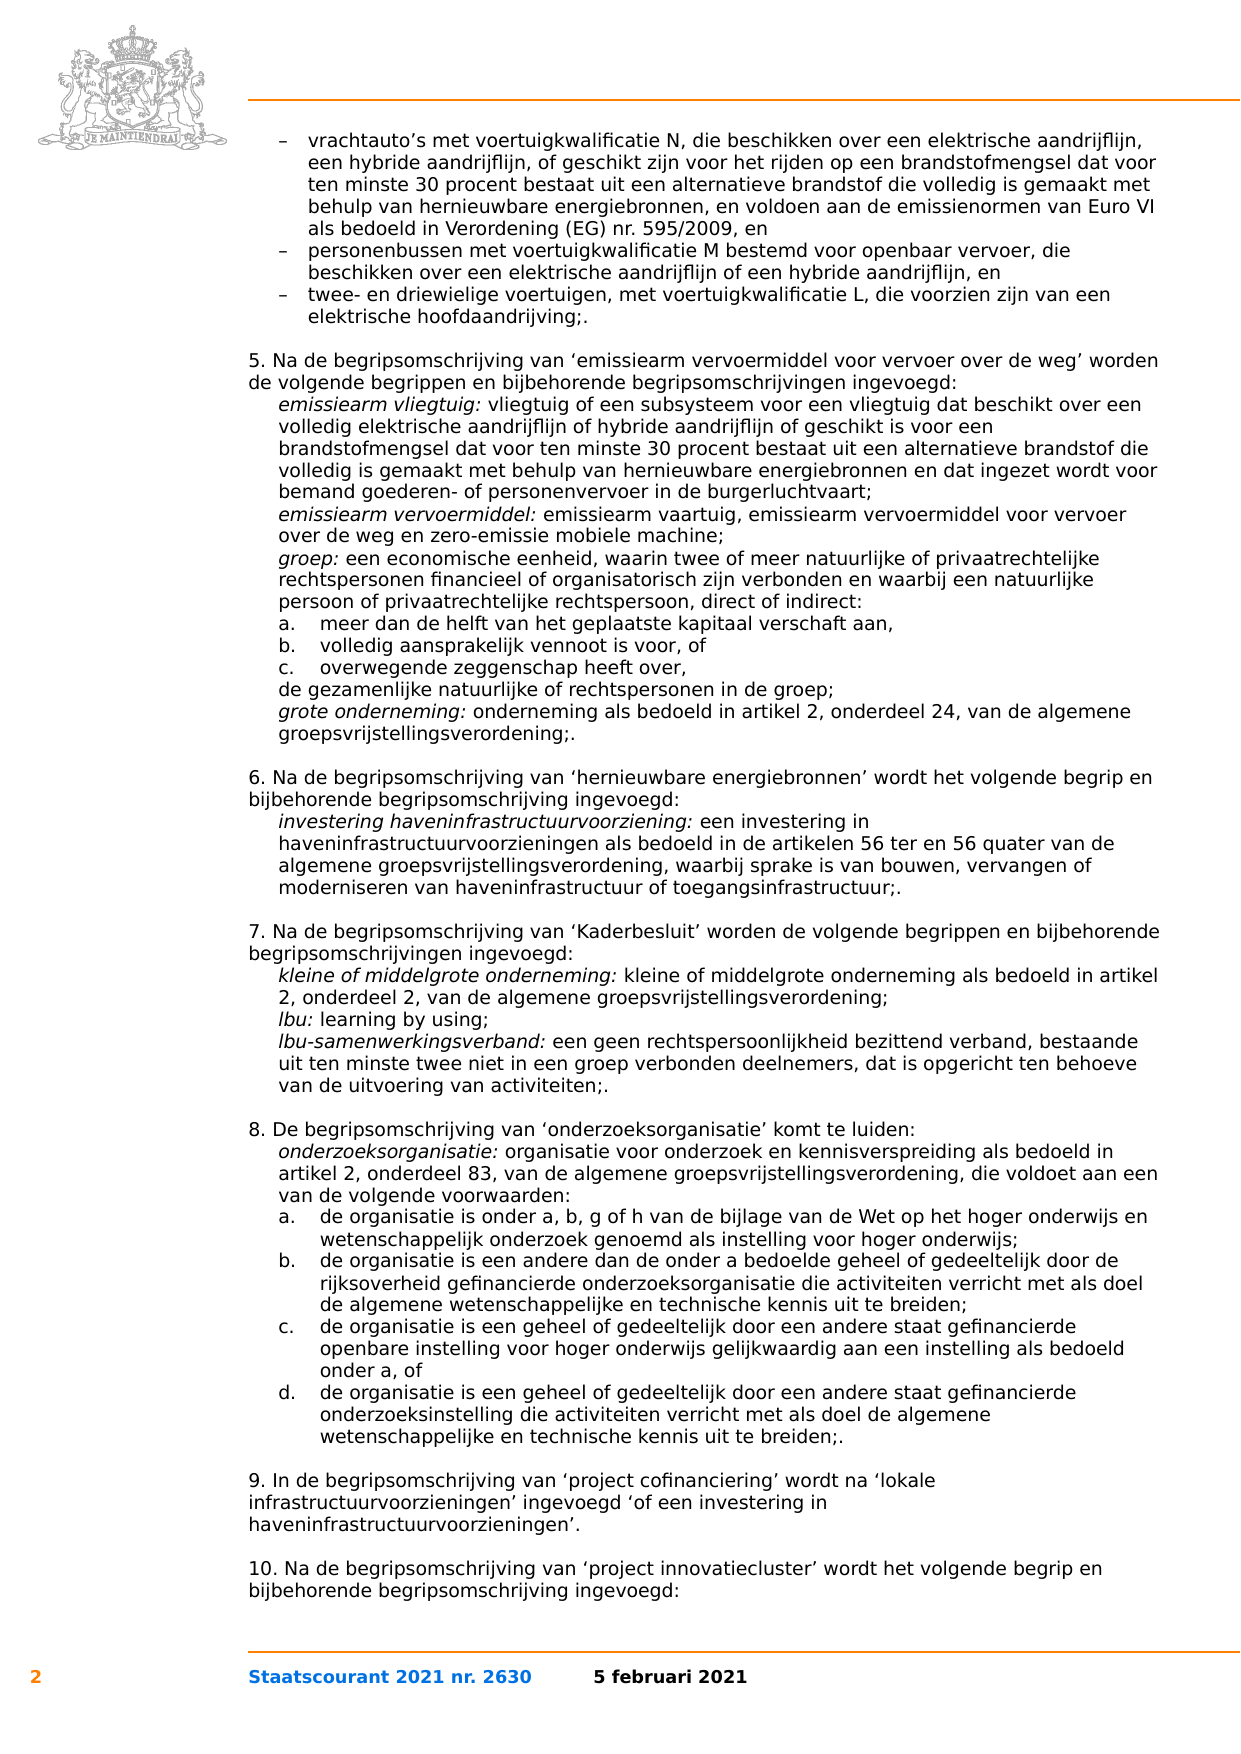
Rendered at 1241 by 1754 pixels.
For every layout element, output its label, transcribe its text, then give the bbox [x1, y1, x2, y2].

text 8. De begripsomschrijving van ‘onderzoeksorganisatie’ komt te luiden: [248, 1118, 1163, 1141]
text a. meer dan de helft van het geplaatste kapitaal verschaft aan, [278, 613, 1163, 635]
text kleine of middelgrote onderneming: kleine of middelgrote onderneming als bedoeld in artikel 2, onderdeel 2, van de algemene groepsvrijstellingsverordening; [278, 965, 1163, 1009]
text lbu-samenwerkingsverband: een geen rechtspersoonlijkheid bezittend verband, bestaande uit ten minste twee niet in een groep verbonden deelnemers, dat is opgericht ten behoeve van de uitvoering van activiteiten;. [278, 1031, 1163, 1097]
text c. overwegende zeggenschap heeft over, [278, 657, 1163, 679]
text 9. In de begripsomschrijving van ‘project cofinanciering’ wordt na ‘lokale infrastructuurvoorzieningen’ ingevoegd ‘of een investering in haveninfrastructuurvoorzieningen’. [248, 1470, 1163, 1536]
text onderzoeksorganisatie: organisatie voor onderzoek en kennisverspreiding als bedoeld in artikel 2, onderdeel 83, van de algemene groepsvrijstellingsverordening, die voldoet aan een van de volgende voorwaarden: [278, 1141, 1163, 1206]
text 10. Na de begripsomschrijving van ‘project innovatiecluster’ wordt het volgende begrip en bijbehorende begripsomschrijving ingevoegd: [248, 1558, 1163, 1602]
text emissiearm vervoermiddel: emissiearm vaartuig, emissiearm vervoermiddel voor vervoer over de weg en zero-emissie mobiele machine; [278, 503, 1163, 547]
picture [38, 25, 227, 150]
text grote onderneming: onderneming als bedoeld in artikel 2, onderdeel 24, van de algemene groepsvrijstellingsverordening;. [278, 701, 1163, 745]
text b. de organisatie is een andere dan de onder a bedoelde geheel of gedeeltelijk door de rijksoverheid gefinancierde onderzoeksorganisatie die activiteiten verricht met als doel de algemene wetenschappelijke en technische kennis uit te breiden; [278, 1250, 1163, 1316]
text 6. Na de begripsomschrijving van ‘hernieuwbare energiebronnen’ wordt het volgende begrip en bijbehorende begripsomschrijving ingevoegd: [248, 767, 1163, 811]
text d. de organisatie is een geheel of gedeeltelijk door een andere staat gefinancierde onderzoeksinstelling die activiteiten verricht met als doel de algemene wetenschappelijke en technische kennis uit te breiden;. [278, 1382, 1163, 1448]
text a. de organisatie is onder a, b, g of h van de bijlage van de Wet op het hoger onderwijs en wetenschappelijk onderzoek genoemd als instelling voor hoger onderwijs; [278, 1206, 1163, 1250]
text 7. Na de begripsomschrijving van ‘Kaderbesluit’ worden de volgende begrippen en bijbehorende begripsomschrijvingen ingevoegd: [248, 921, 1163, 965]
text emissiearm vliegtuig: vliegtuig of een subsysteem voor een vliegtuig dat beschikt over een volledig elektrische aandrijflijn of hybride aandrijflijn of geschikt is voor een brandstofmengsel dat voor ten minste 30 procent bestaat uit een alternatieve brandstof die volledig is gemaakt met behulp van hernieuwbare energiebronnen en dat ingezet wordt voor bemand goederen- of personenvervoer in de burgerluchtvaart; [278, 393, 1163, 503]
text de gezamenlijke natuurlijke of rechtspersonen in de groep; [278, 679, 1163, 701]
text c. de organisatie is een geheel of gedeeltelijk door een andere staat gefinancierde openbare instelling voor hoger onderwijs gelijkwaardig aan een instelling als bedoeld onder a, of [278, 1316, 1163, 1382]
text investering haveninfrastructuurvoorziening: een investering in haveninfrastructuurvoorzieningen als bedoeld in de artikelen 56 ter en 56 quater van de algemene groepsvrijstellingsverordening, waarbij sprake is van bouwen, vervangen of moderniseren van haveninfrastructuur of toegangsinfrastructuur;. [278, 811, 1163, 899]
text lbu: learning by using; [278, 1009, 1163, 1031]
text b. volledig aansprakelijk vennoot is voor, of [278, 635, 1163, 657]
text – twee- en driewielige voertuigen, met voertuigkwalificatie L, die voorzien zijn van een elektrische hoofdaandrijving;. [278, 284, 1163, 328]
text – vrachtauto’s met voertuigkwalificatie N, die beschikken over een elektrische aandrijflijn, een hybride aandrijflijn, of geschikt zijn voor het rijden op een brandstofmengsel dat voor ten minste 30 procent bestaat uit een alternatieve brandstof die volledig is gemaakt met behulp van hernieuwbare energiebronnen, en voldoen aan de emissienormen van Euro VI als bedoeld in Verordening (EG) nr. 595/2009, en [278, 130, 1163, 240]
text groep: een economische eenheid, waarin twee of meer natuurlijke of privaatrechtelijke rechtspersonen financieel of organisatorisch zijn verbonden en waarbij een natuurlijke persoon of privaatrechtelijke rechtspersoon, direct of indirect: [278, 547, 1163, 613]
text 5. Na de begripsomschrijving van ‘emissiearm vervoermiddel voor vervoer over de weg’ worden de volgende begrippen en bijbehorende begripsomschrijvingen ingevoegd: [248, 349, 1163, 393]
text – personenbussen met voertuigkwalificatie M bestemd voor openbaar vervoer, die beschikken over een elektrische aandrijflijn of een hybride aandrijflijn, en [278, 240, 1163, 284]
